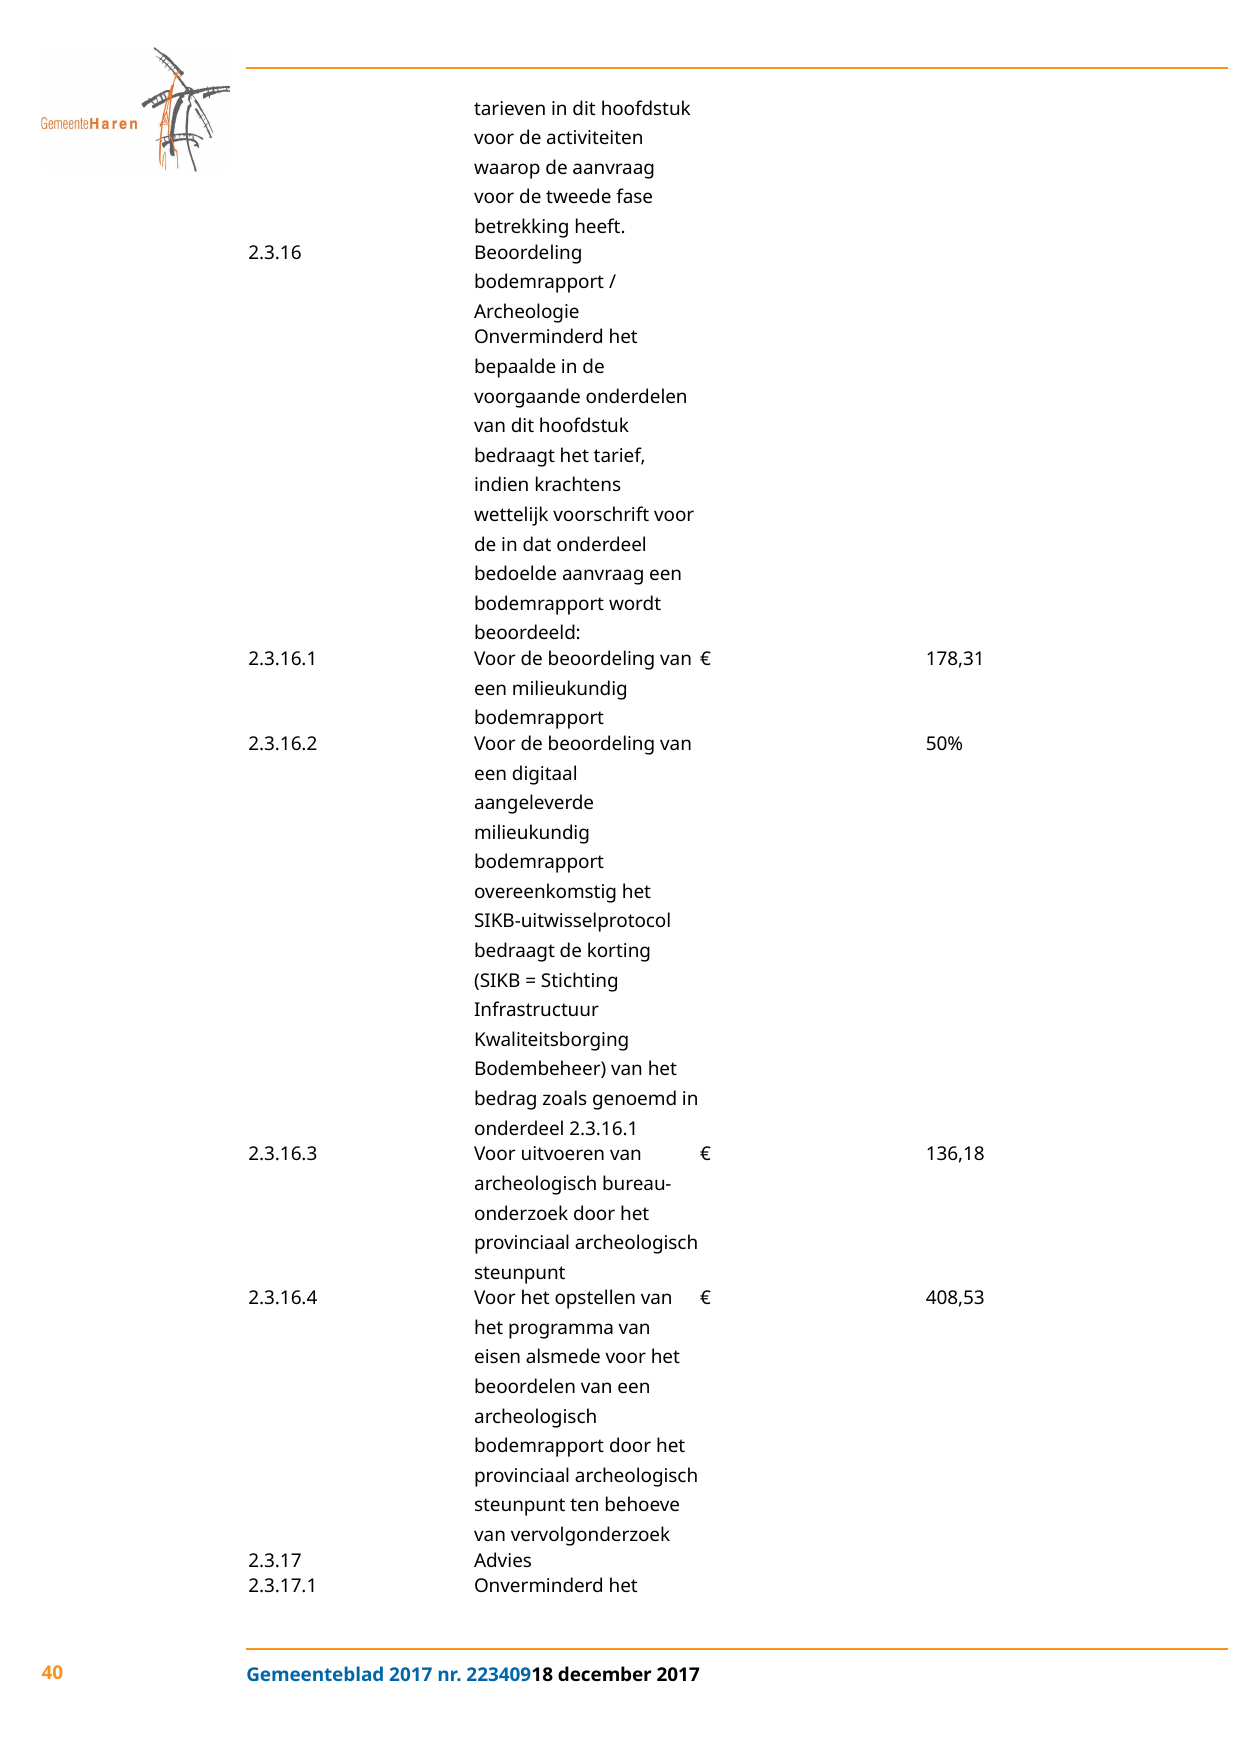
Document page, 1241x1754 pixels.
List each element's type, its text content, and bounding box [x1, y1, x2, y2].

table_cell 2.3.16 [248, 239, 474, 324]
table_cell Voor de beoordeling van een milieukundig bodemrapport [474, 645, 700, 730]
table_cell 408,53 [926, 1285, 1152, 1547]
table_cell Voor uitvoeren van archeologisch bureau-onderzoek door het provinciaal archeologisch steunpunt [474, 1141, 700, 1284]
table_cell € [700, 1141, 926, 1284]
table_cell [248, 95, 474, 239]
table_cell [248, 324, 474, 645]
table_cell Voor de beoordeling van een digitaal aangeleverde milieukundig bodemrapport overeenkomstig het SIKB-uitwisselprotocol bedraagt de korting (SIKB = Stichting Infrastructuur Kwaliteitsborging Bodembeheer) van het bedrag zoals genoemd in onderdeel 2.3.16.1 [474, 730, 700, 1141]
table_cell Onverminderd het bepaalde in de voorgaande onderdelen van dit hoofdstuk bedraagt het tarief, indien krachtens wettelijk voorschrift voor de in dat onderdeel bedoelde aanvraag een bodemrapport wordt beoordeeld: [474, 324, 700, 645]
table_cell [700, 324, 926, 645]
table_cell 178,31 [926, 645, 1152, 730]
table_cell [926, 1573, 1152, 1598]
picture [41, 47, 231, 172]
table_cell Onverminderd het [474, 1573, 700, 1598]
table_cell € [700, 1285, 926, 1547]
table_cell € [700, 645, 926, 730]
table_cell Advies [474, 1547, 700, 1573]
table_cell [700, 239, 926, 324]
table_cell [700, 95, 926, 239]
table_cell 2.3.16.4 [248, 1285, 474, 1547]
table_cell tarieven in dit hoofdstuk voor de activiteiten waarop de aanvraag voor de tweede fase betrekking heeft. [474, 95, 700, 239]
table_cell [700, 730, 926, 1141]
table_cell 2.3.17.1 [248, 1573, 474, 1598]
table_cell 2.3.16.3 [248, 1141, 474, 1284]
table_cell [700, 1573, 926, 1598]
table_cell [700, 1547, 926, 1573]
table_cell [926, 324, 1152, 645]
table_cell 136,18 [926, 1141, 1152, 1284]
table_cell 2.3.16.1 [248, 645, 474, 730]
table_cell [926, 1547, 1152, 1573]
table_cell [926, 239, 1152, 324]
table_cell [926, 95, 1152, 239]
table_cell 2.3.16.2 [248, 730, 474, 1141]
table_cell Voor het opstellen van het programma van eisen alsmede voor het beoordelen van een archeologisch bodemrapport door het provinciaal archeologisch steunpunt ten behoeve van vervolgonderzoek [474, 1285, 700, 1547]
table_cell 50% [926, 730, 1152, 1141]
table_cell Beoordeling bodemrapport / Archeologie [474, 239, 700, 324]
table_cell 2.3.17 [248, 1547, 474, 1573]
